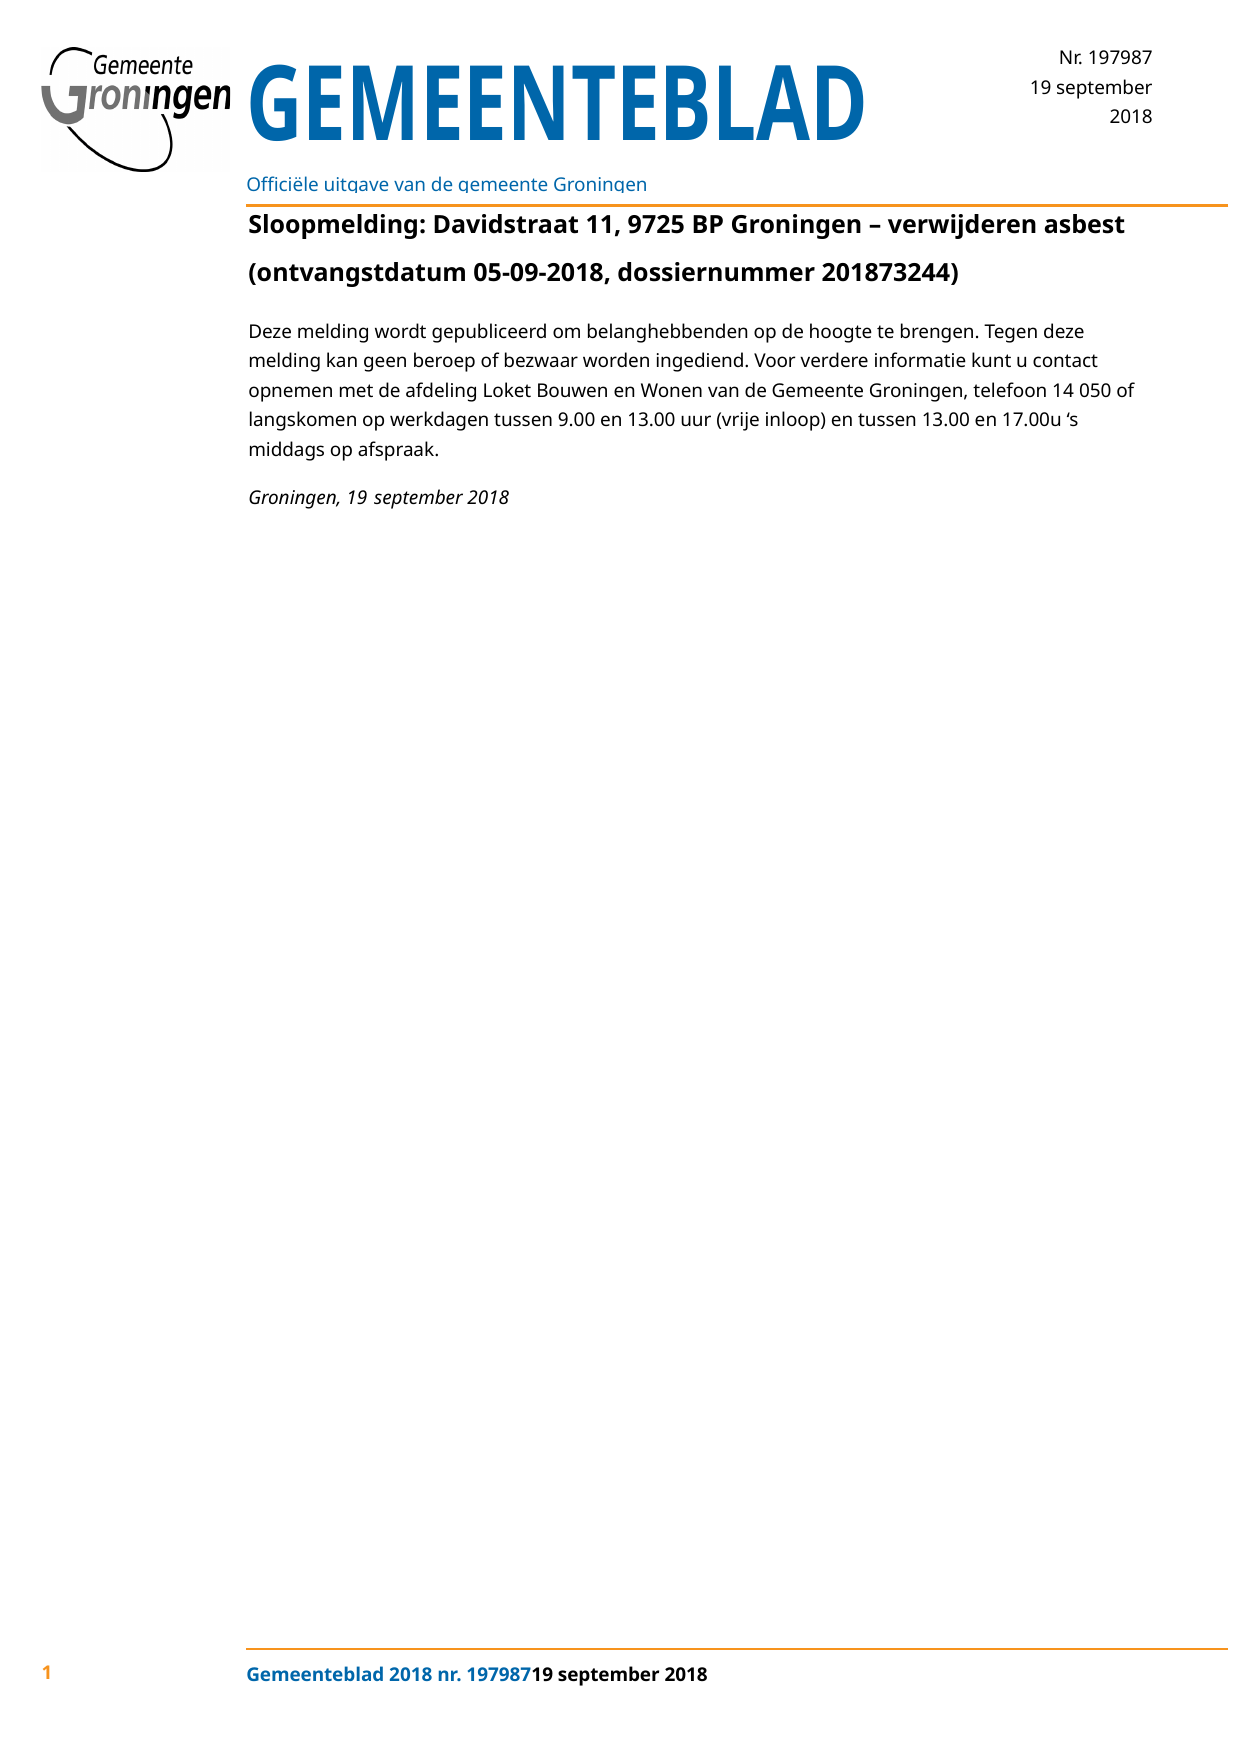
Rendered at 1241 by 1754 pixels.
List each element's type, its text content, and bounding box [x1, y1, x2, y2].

text Sloopmelding: Davidstraat 11, 9725 BP Groningen – verwijderen asbest (ontvangstdatum 05-09-2018, dossiernummer 201873244) [248, 207, 1152, 288]
text Groningen, 19 september 2018 [248, 484, 1152, 510]
picture [41, 47, 231, 172]
text Deze melding wordt gepubliceerd om belanghebbenden op de hoogte te brengen. Tegen deze melding kan geen beroep of bezwaar worden ingediend. Voor verdere informatie kunt u contact opnemen met de afdeling Loket Bouwen en Wonen van de Gemeente Groningen, telefoon 14 050 of langskomen op werkdagen tussen 9.00 en 13.00 uur (vrije inloop) en tussen 13.00 en 17.00u ‘s middags op afspraak. [248, 318, 1152, 462]
